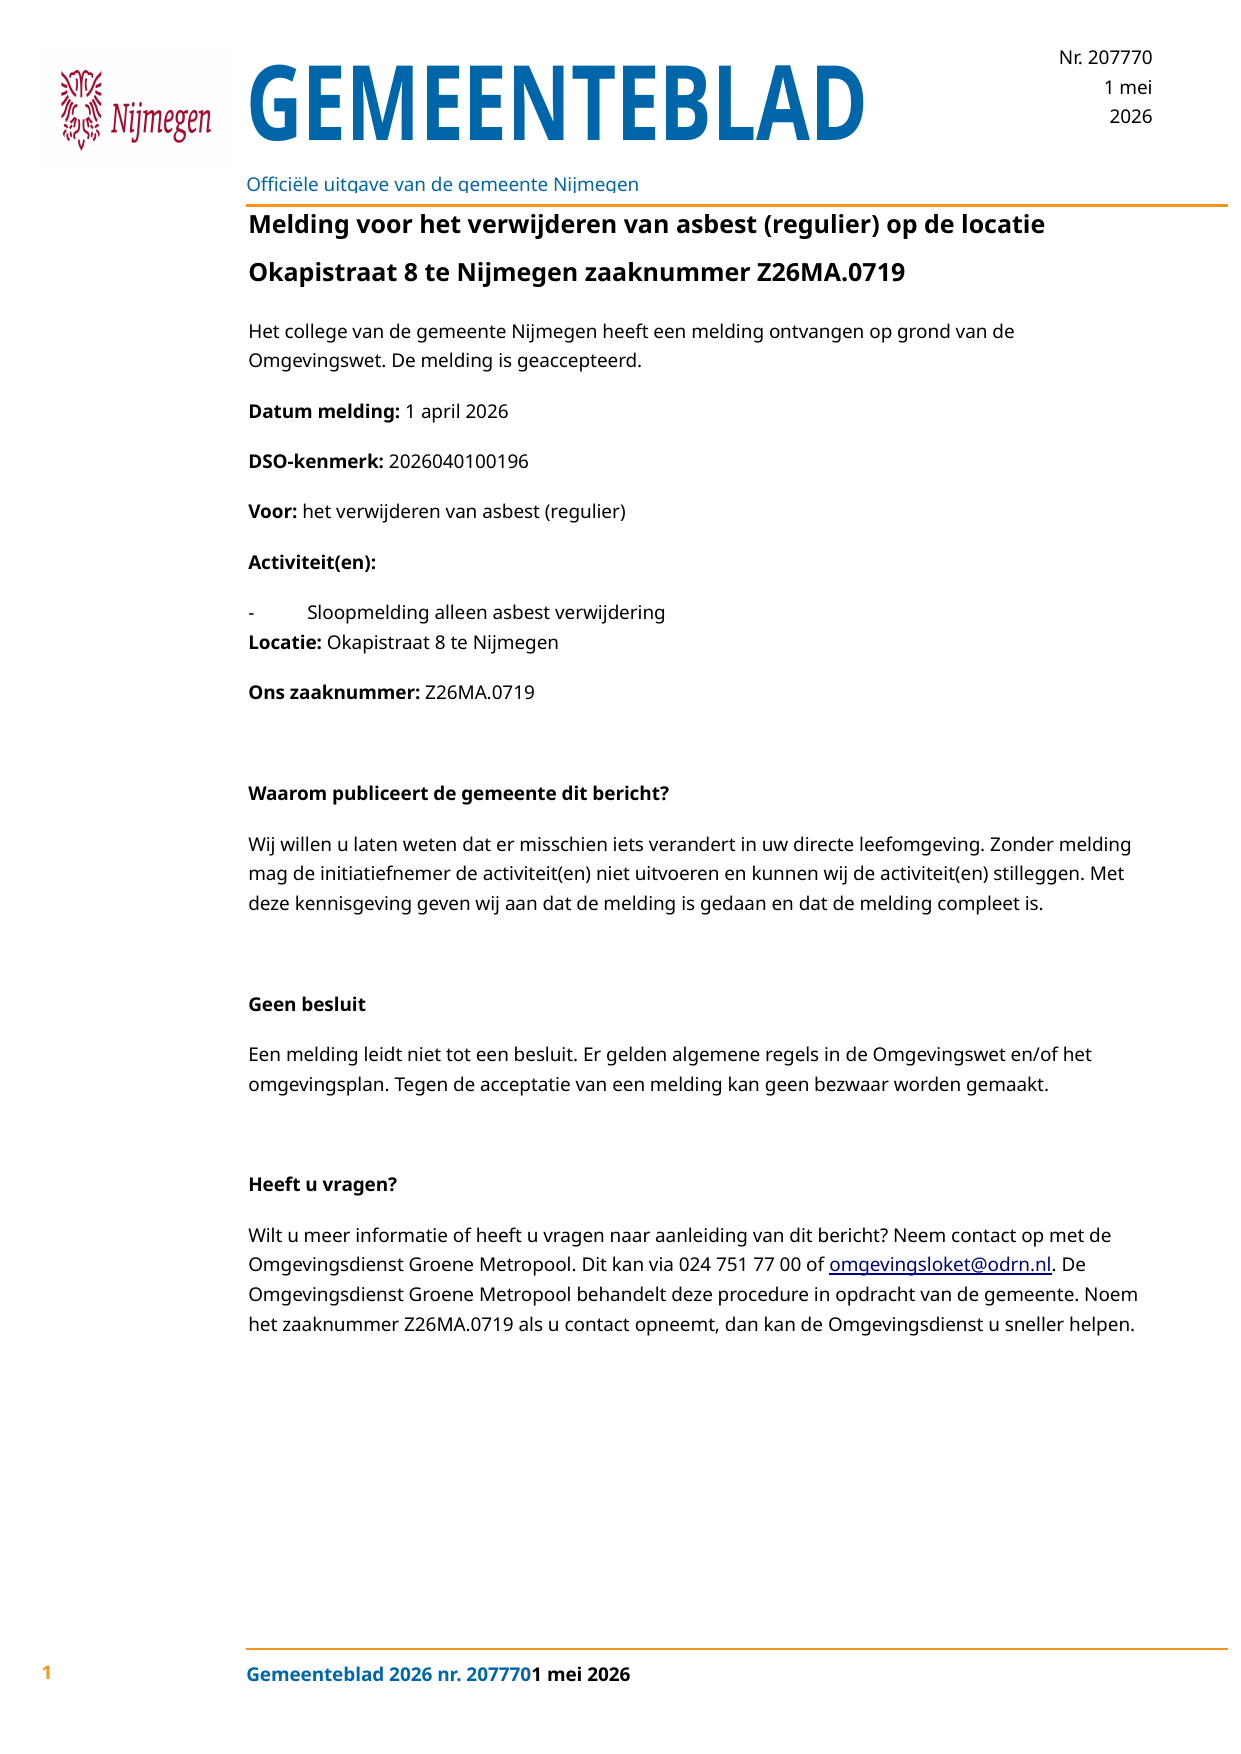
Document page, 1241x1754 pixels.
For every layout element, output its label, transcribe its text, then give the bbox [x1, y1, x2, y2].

text Het college van de gemeente Nijmegen heeft een melding ontvangen op grond van de Omgevingswet. De melding is geaccepteerd. [248, 318, 1152, 373]
text Datum melding: 1 april 2026 [248, 398, 1152, 424]
text DSO-kenmerk: 2026040100196 [248, 448, 1152, 474]
list Sloopmelding alleen asbest verwijdering [248, 599, 1152, 625]
text Wij willen u laten weten dat er misschien iets verandert in uw directe leefomgeving. Zonder melding mag de initiatiefnemer de activiteit(en) niet uitvoeren en kunnen wij de activiteit(en) stilleggen. Met deze kennisgeving geven wij aan dat de melding is gedaan en dat de melding compleet is. [248, 831, 1152, 916]
text Heeft u vragen? [248, 1172, 1152, 1197]
text Wilt u meer informatie of heeft u vragen naar aanleiding van dit bericht? Neem contact op met de Omgevingsdienst Groene Metropool. Dit kan via 024 751 77 00 of omgevingsloket@odrn.nl. De Omgevingsdienst Groene Metropool behandelt deze procedure in opdracht van de gemeente. Noem het zaaknummer Z26MA.0719 als u contact opneemt, dan kan de Omgevingsdienst u sneller helpen. [248, 1222, 1152, 1337]
text Een melding leidt niet tot een besluit. Er gelden algemene regels in de Omgevingswet en/of het omgevingsplan. Tegen de acceptatie van een melding kan geen bezwaar worden gemaakt. [248, 1041, 1152, 1097]
picture [41, 47, 231, 172]
text Melding voor het verwijderen van asbest (regulier) op de locatie Okapistraat 8 te Nijmegen zaaknummer Z26MA.0719 [248, 207, 1152, 288]
text Geen besluit [248, 991, 1152, 1017]
text Ons zaaknummer: Z26MA.0719 [248, 679, 1152, 705]
text Voor: het verwijderen van asbest (regulier) [248, 499, 1152, 524]
text Waarom publiceert de gemeente dit bericht? [248, 780, 1152, 806]
text Activiteit(en): [248, 549, 1152, 575]
text Locatie: Okapistraat 8 te Nijmegen [248, 629, 1152, 655]
